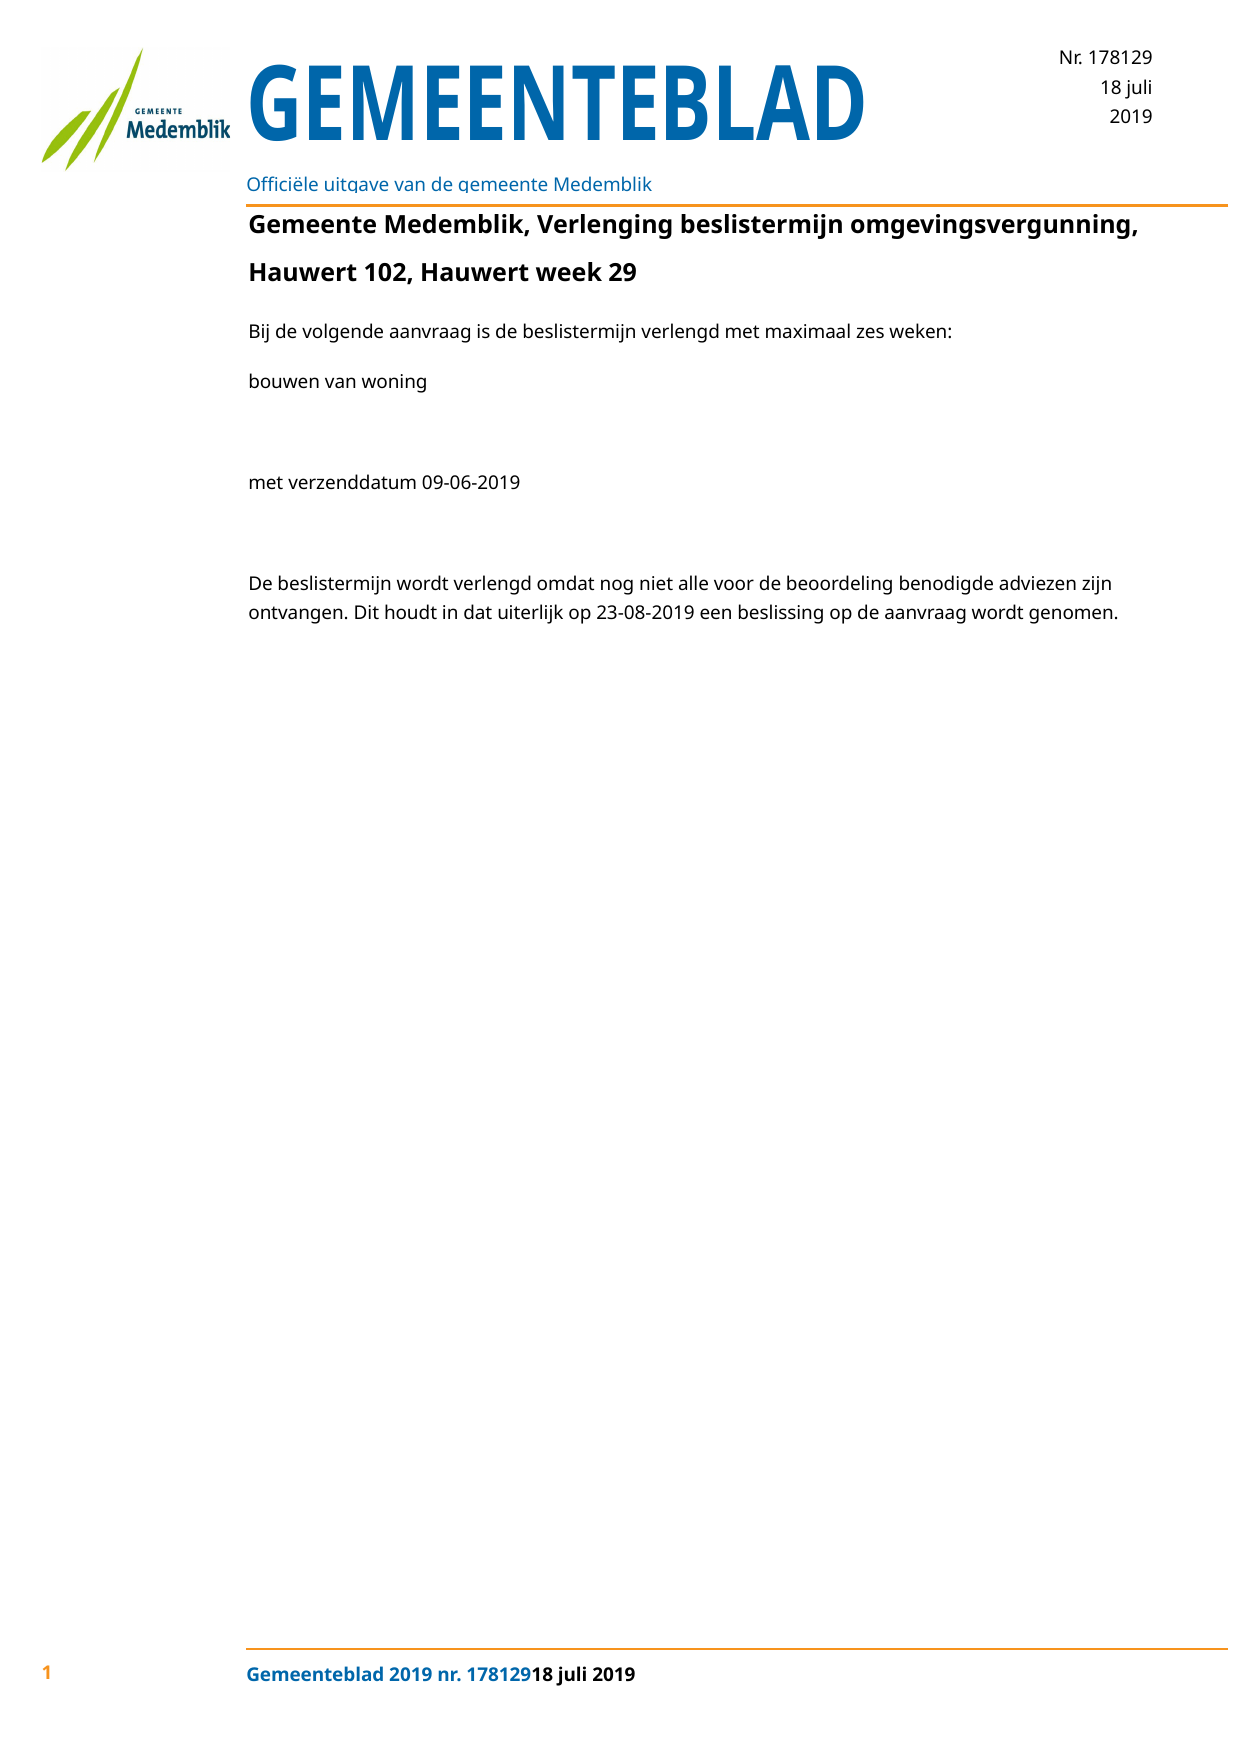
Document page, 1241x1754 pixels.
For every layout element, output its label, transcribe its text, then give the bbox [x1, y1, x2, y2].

text De beslistermijn wordt verlengd omdat nog niet alle voor de beoordeling benodigde adviezen zijn ontvangen. Dit houdt in dat uiterlijk op 23-08-2019 een beslissing op de aanvraag wordt genomen. [248, 570, 1152, 625]
text bouwen van woning [248, 368, 1152, 394]
picture [41, 47, 231, 172]
text Bij de volgende aanvraag is de beslistermijn verlengd met maximaal zes weken: [248, 318, 1152, 344]
text Gemeente Medemblik, Verlenging beslistermijn omgevingsvergunning, Hauwert 102, Hauwert week 29 [248, 207, 1152, 288]
text met verzenddatum 09-06-2019 [248, 469, 1152, 495]
